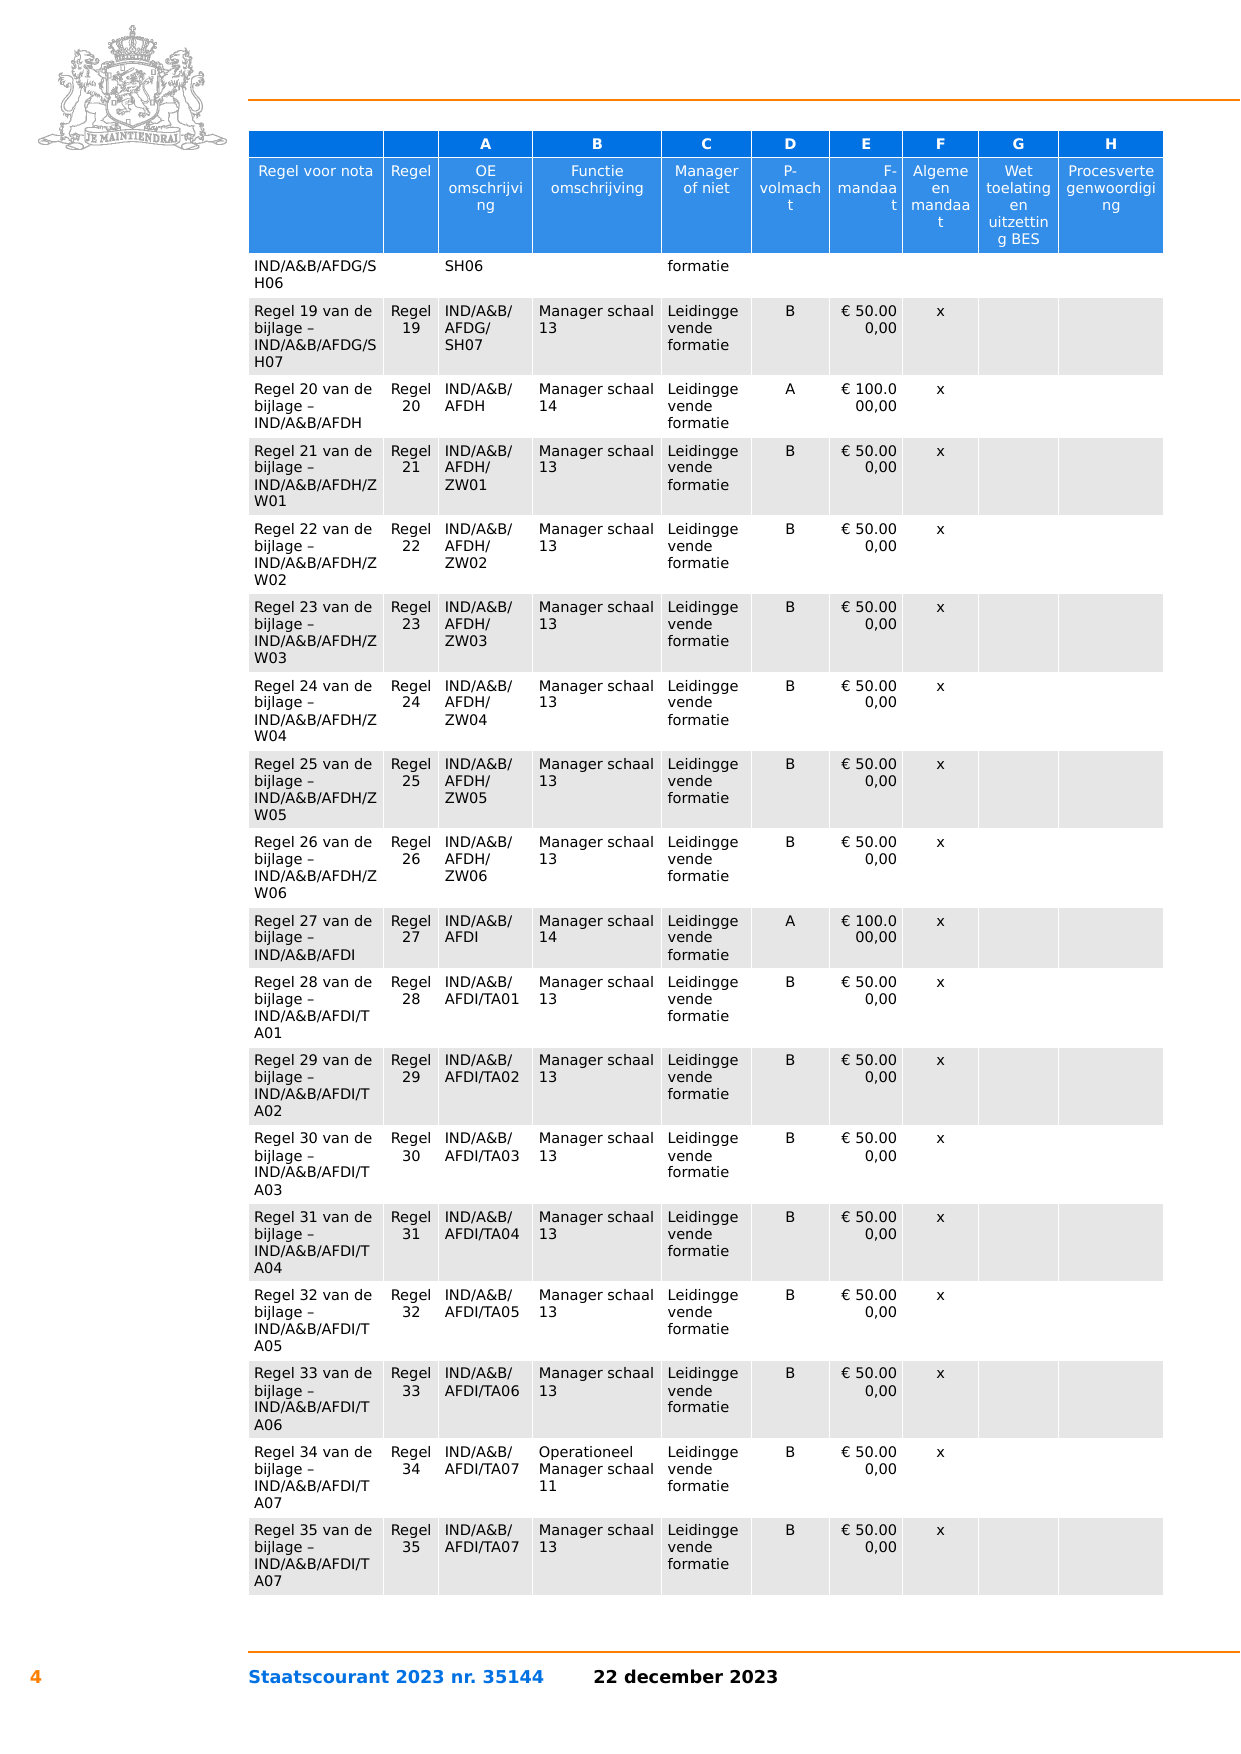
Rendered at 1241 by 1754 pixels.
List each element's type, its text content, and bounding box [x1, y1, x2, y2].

table_cell [903, 254, 978, 297]
table_cell x [903, 969, 978, 1046]
table_cell [1059, 594, 1163, 672]
table_cell € 50.000,00 [830, 516, 902, 593]
table_cell € 50.000,00 [830, 298, 902, 375]
table_cell IND/A&B/AFDH/ZW04 [439, 673, 532, 750]
table_cell IND/A&B/AFDI/TA07 [439, 1518, 532, 1595]
table_cell x [903, 1126, 978, 1203]
table_header G [979, 131, 1058, 157]
table_cell x [903, 594, 978, 672]
table_cell Regel 26 [384, 829, 438, 907]
table_cell B [752, 1204, 829, 1281]
table_cell [979, 1361, 1058, 1438]
table_cell B [752, 1126, 829, 1203]
table_cell [1059, 516, 1163, 593]
table_cell x [903, 1204, 978, 1281]
table_cell [1059, 1283, 1163, 1360]
table_cell Leidinggevende formatie [662, 376, 751, 437]
table_cell [752, 254, 829, 297]
table_cell Regel 21 van de bijlage – IND/A&B/AFDH/ZW01 [249, 438, 383, 515]
table_header H [1059, 131, 1163, 157]
table_cell Leidinggevende formatie [662, 1518, 751, 1595]
table_cell [979, 1518, 1058, 1595]
table_cell € 50.000,00 [830, 438, 902, 515]
table_cell B [752, 1283, 829, 1360]
table_cell Regel 24 [384, 673, 438, 750]
table_cell Regel 28 van de bijlage – IND/A&B/AFDI/TA01 [249, 969, 383, 1046]
table_cell OE omschrijving [439, 158, 532, 253]
picture [38, 25, 227, 150]
table_cell Leidinggevende formatie [662, 1204, 751, 1281]
table_cell x [903, 673, 978, 750]
table_cell [1059, 969, 1163, 1046]
table_header E [830, 131, 902, 157]
table_cell Manager of niet [662, 158, 751, 253]
table_cell € 50.000,00 [830, 1361, 902, 1438]
table_cell Regel 33 van de bijlage – IND/A&B/AFDI/TA06 [249, 1361, 383, 1438]
table_cell x [903, 376, 978, 437]
table_cell [533, 254, 661, 297]
table_cell Manager schaal 13 [533, 1283, 661, 1360]
table_cell Manager schaal 13 [533, 829, 661, 907]
table_cell Manager schaal 13 [533, 1126, 661, 1203]
table_cell A [752, 376, 829, 437]
table_cell [979, 908, 1058, 968]
table_cell Manager schaal 14 [533, 908, 661, 968]
table_cell Regel 23 van de bijlage – IND/A&B/AFDH/ZW03 [249, 594, 383, 672]
table_header [249, 131, 383, 157]
table_cell IND/A&B/AFDI/TA07 [439, 1439, 532, 1516]
table_cell B [752, 594, 829, 672]
table_cell [1059, 1361, 1163, 1438]
table_cell P-volmacht [752, 158, 829, 253]
table_cell Regel 34 van de bijlage – IND/A&B/AFDI/TA07 [249, 1439, 383, 1516]
table_cell Leidinggevende formatie [662, 298, 751, 375]
table_cell [1059, 1048, 1163, 1125]
table_cell Leidinggevende formatie [662, 829, 751, 907]
table_cell Regel 35 [384, 1518, 438, 1595]
table_cell [1059, 1126, 1163, 1203]
table_cell [1059, 1204, 1163, 1281]
table_cell SH06 [439, 254, 532, 297]
table_cell Manager schaal 13 [533, 969, 661, 1046]
table_cell B [752, 298, 829, 375]
table_cell Algemeen mandaat [903, 158, 978, 253]
table_cell IND/A&B/AFDI/TA02 [439, 1048, 532, 1125]
table_cell € 50.000,00 [830, 1204, 902, 1281]
table_cell Regel 20 [384, 376, 438, 437]
table_cell IND/A&B/AFDI/TA01 [439, 969, 532, 1046]
table_cell IND/A&B/AFDI [439, 908, 532, 968]
table_cell [979, 298, 1058, 375]
table_cell [1059, 298, 1163, 375]
table_cell B [752, 1361, 829, 1438]
table_cell B [752, 1518, 829, 1595]
table_cell € 100.000,00 [830, 908, 902, 968]
table_cell € 50.000,00 [830, 829, 902, 907]
table_cell B [752, 751, 829, 828]
table_cell IND/A&B/AFDI/TA05 [439, 1283, 532, 1360]
table_cell Functie omschrijving [533, 158, 661, 253]
table_cell Leidinggevende formatie [662, 1361, 751, 1438]
table_cell [1059, 376, 1163, 437]
table_cell Regel 30 van de bijlage – IND/A&B/AFDI/TA03 [249, 1126, 383, 1203]
table_cell IND/A&B/AFDH [439, 376, 532, 437]
table_cell [979, 829, 1058, 907]
table_cell IND/A&B/AFDH/ZW05 [439, 751, 532, 828]
table_cell [979, 516, 1058, 593]
table_cell Manager schaal 13 [533, 1204, 661, 1281]
table_cell IND/A&B/AFDH/ZW06 [439, 829, 532, 907]
table_cell x [903, 1518, 978, 1595]
table_cell Regel 25 van de bijlage – IND/A&B/AFDH/ZW05 [249, 751, 383, 828]
table_cell Regel 19 [384, 298, 438, 375]
table_cell Manager schaal 14 [533, 376, 661, 437]
table_cell x [903, 751, 978, 828]
table_cell Regel 31 van de bijlage – IND/A&B/AFDI/TA04 [249, 1204, 383, 1281]
table_cell € 50.000,00 [830, 1439, 902, 1516]
table_cell € 100.000,00 [830, 376, 902, 437]
table_cell IND/A&B/AFDG/SH06 [249, 254, 383, 297]
table_cell x [903, 908, 978, 968]
table_cell IND/A&B/AFDH/ZW03 [439, 594, 532, 672]
table_header [384, 131, 438, 157]
table_cell Regel 28 [384, 969, 438, 1046]
table_cell Leidinggevende formatie [662, 438, 751, 515]
table_cell [1059, 908, 1163, 968]
table_cell Leidinggevende formatie [662, 1439, 751, 1516]
table_cell Regel 23 [384, 594, 438, 672]
table_header F [903, 131, 978, 157]
table_cell Regel 33 [384, 1361, 438, 1438]
table_cell € 50.000,00 [830, 1518, 902, 1595]
table_cell IND/A&B/AFDI/TA04 [439, 1204, 532, 1281]
table_cell Regel 30 [384, 1126, 438, 1203]
table_cell € 50.000,00 [830, 1126, 902, 1203]
table_cell [979, 438, 1058, 515]
table_cell x [903, 829, 978, 907]
table_cell B [752, 516, 829, 593]
table_cell [979, 594, 1058, 672]
table_cell Regel 29 [384, 1048, 438, 1125]
table_cell [979, 1283, 1058, 1360]
table_cell Regel 20 van de bijlage – IND/A&B/AFDH [249, 376, 383, 437]
table_cell IND/A&B/AFDH/ZW01 [439, 438, 532, 515]
table_cell Manager schaal 13 [533, 1048, 661, 1125]
table_cell Regel 34 [384, 1439, 438, 1516]
table_cell € 50.000,00 [830, 969, 902, 1046]
table_header C [662, 131, 751, 157]
table_cell B [752, 829, 829, 907]
table_cell Leidinggevende formatie [662, 751, 751, 828]
table_cell Regel 27 van de bijlage – IND/A&B/AFDI [249, 908, 383, 968]
table_cell [979, 1204, 1058, 1281]
table_cell Manager schaal 13 [533, 1361, 661, 1438]
table_cell IND/A&B/AFDI/TA06 [439, 1361, 532, 1438]
table_cell Procesvertegenwoordiging [1059, 158, 1163, 253]
table_cell [979, 1126, 1058, 1203]
table_header A [439, 131, 532, 157]
table_cell [1059, 438, 1163, 515]
table_cell B [752, 969, 829, 1046]
table_cell Leidinggevende formatie [662, 1048, 751, 1125]
table_cell Regel [384, 158, 438, 253]
table_cell Regel voor nota [249, 158, 383, 253]
table_cell Leidinggevende formatie [662, 908, 751, 968]
table_cell A [752, 908, 829, 968]
table_cell [979, 1439, 1058, 1516]
table_cell Regel 31 [384, 1204, 438, 1281]
table_cell x [903, 438, 978, 515]
table_cell Leidinggevende formatie [662, 1126, 751, 1203]
table_cell Manager schaal 13 [533, 298, 661, 375]
table_cell x [903, 516, 978, 593]
table_cell € 50.000,00 [830, 1283, 902, 1360]
table_cell Leidinggevende formatie [662, 1283, 751, 1360]
table_cell x [903, 1283, 978, 1360]
table_header D [752, 131, 829, 157]
table_cell Regel 24 van de bijlage – IND/A&B/AFDH/ZW04 [249, 673, 383, 750]
table_cell Regel 26 van de bijlage – IND/A&B/AFDH/ZW06 [249, 829, 383, 907]
table_cell [979, 376, 1058, 437]
table_header B [533, 131, 661, 157]
table_cell € 50.000,00 [830, 751, 902, 828]
table_cell [1059, 673, 1163, 750]
table_cell Regel 21 [384, 438, 438, 515]
table_cell Regel 32 [384, 1283, 438, 1360]
table_cell Leidinggevende formatie [662, 969, 751, 1046]
table_cell [1059, 751, 1163, 828]
table_cell [830, 254, 902, 297]
table_cell Regel 32 van de bijlage – IND/A&B/AFDI/TA05 [249, 1283, 383, 1360]
table_cell Manager schaal 13 [533, 516, 661, 593]
table_cell Manager schaal 13 [533, 438, 661, 515]
table_cell x [903, 1361, 978, 1438]
table_cell Manager schaal 13 [533, 673, 661, 750]
table_cell Wet toelating en uitzetting BES [979, 158, 1058, 253]
table_cell x [903, 1048, 978, 1125]
table_cell IND/A&B/AFDH/ZW02 [439, 516, 532, 593]
table_cell [384, 254, 438, 297]
table_cell Regel 19 van de bijlage – IND/A&B/AFDG/SH07 [249, 298, 383, 375]
table_cell [979, 254, 1058, 297]
table_cell [979, 1048, 1058, 1125]
table_cell Manager schaal 13 [533, 594, 661, 672]
table_cell Regel 25 [384, 751, 438, 828]
table_cell B [752, 438, 829, 515]
table_cell Operationeel Manager schaal 11 [533, 1439, 661, 1516]
table_cell € 50.000,00 [830, 594, 902, 672]
table_cell [979, 673, 1058, 750]
table_cell [1059, 254, 1163, 297]
table_cell [1059, 1518, 1163, 1595]
table_cell [1059, 1439, 1163, 1516]
table_cell IND/A&B/AFDG/SH07 [439, 298, 532, 375]
table_cell x [903, 298, 978, 375]
table_cell [979, 969, 1058, 1046]
table_cell Leidinggevende formatie [662, 594, 751, 672]
table_cell Manager schaal 13 [533, 1518, 661, 1595]
table_cell formatie [662, 254, 751, 297]
table_cell B [752, 1439, 829, 1516]
table_cell B [752, 1048, 829, 1125]
table_cell IND/A&B/AFDI/TA03 [439, 1126, 532, 1203]
table_cell Regel 35 van de bijlage – IND/A&B/AFDI/TA07 [249, 1518, 383, 1595]
table_cell B [752, 673, 829, 750]
table_cell F-mandaat [830, 158, 902, 253]
table_cell [979, 751, 1058, 828]
table_cell Leidinggevende formatie [662, 673, 751, 750]
table_cell [1059, 829, 1163, 907]
table_cell Regel 22 [384, 516, 438, 593]
table_cell € 50.000,00 [830, 1048, 902, 1125]
table_cell Regel 22 van de bijlage – IND/A&B/AFDH/ZW02 [249, 516, 383, 593]
table_cell Regel 27 [384, 908, 438, 968]
table_cell Regel 29 van de bijlage – IND/A&B/AFDI/TA02 [249, 1048, 383, 1125]
table_cell x [903, 1439, 978, 1516]
table_cell Leidinggevende formatie [662, 516, 751, 593]
table_cell € 50.000,00 [830, 673, 902, 750]
table_cell Manager schaal 13 [533, 751, 661, 828]
